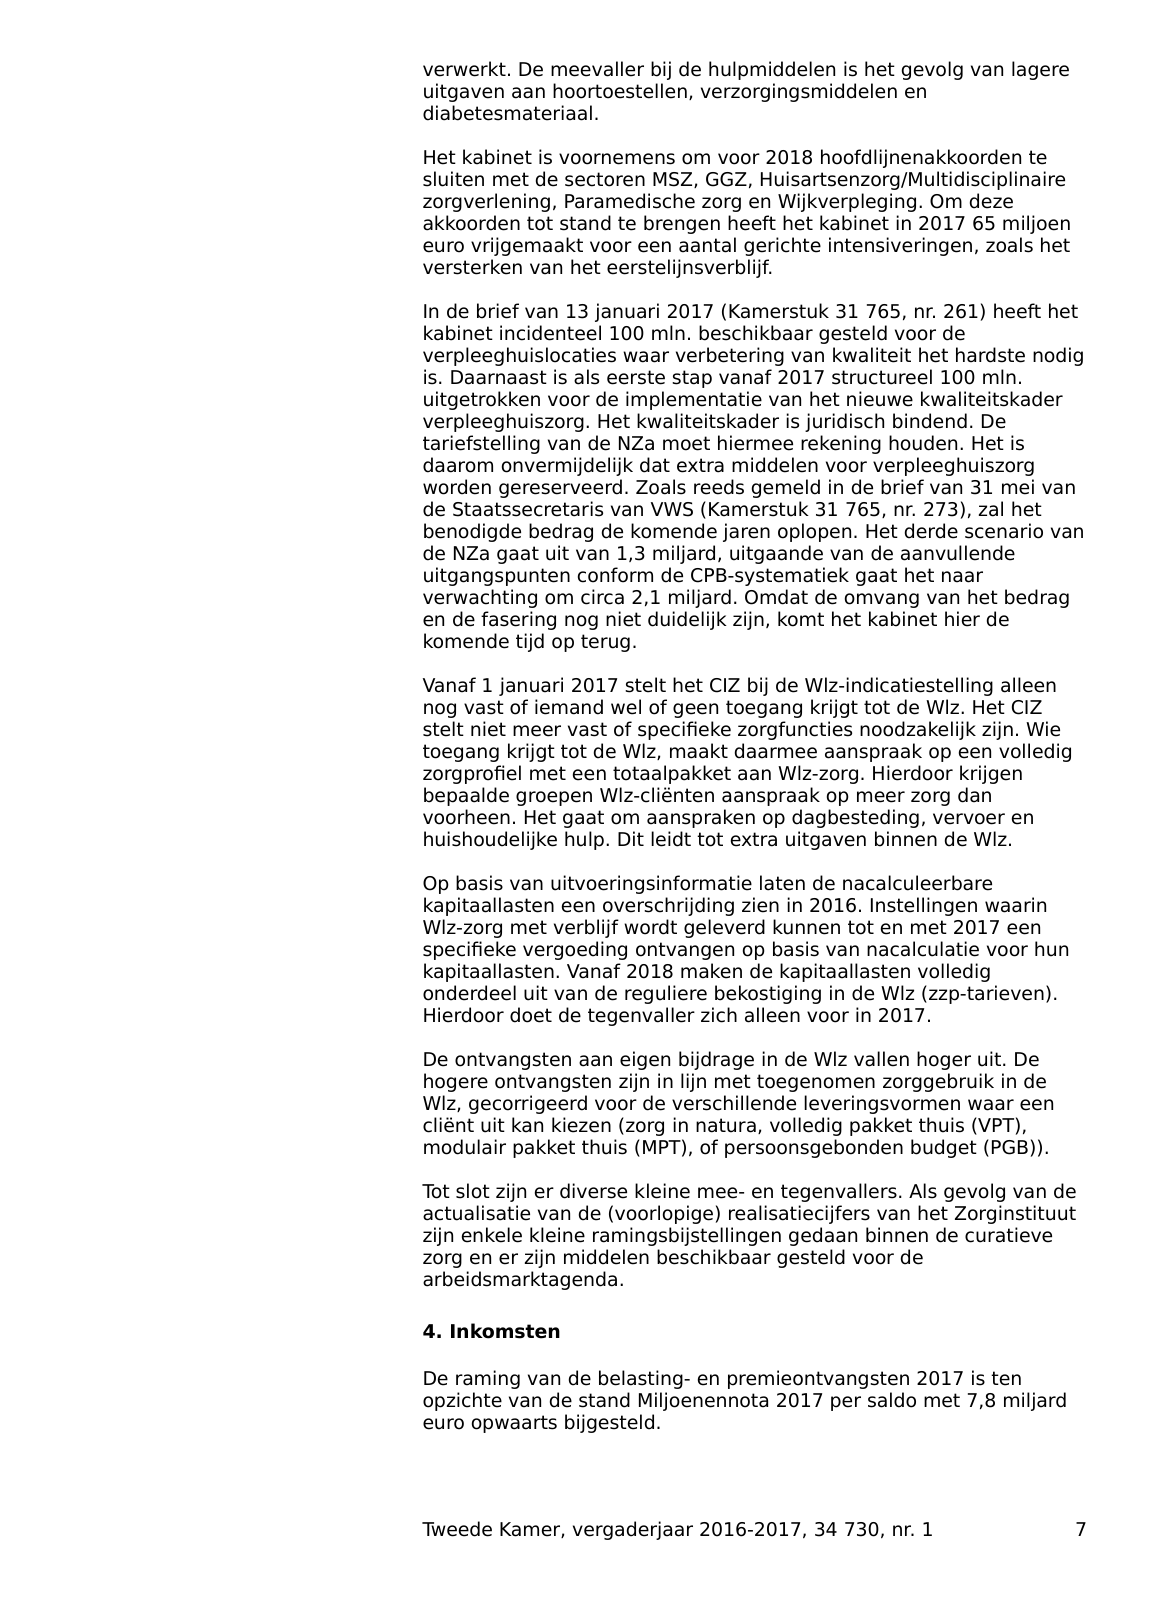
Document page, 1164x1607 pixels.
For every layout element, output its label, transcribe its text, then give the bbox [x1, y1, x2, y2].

text Tot slot zijn er diverse kleine mee- en tegenvallers. Als gevolg van de actualisatie van de (voorlopige) realisatiecijfers van het Zorginstituut zijn enkele kleine ramingsbijstellingen gedaan binnen de curatieve zorg en er zijn middelen beschikbaar gesteld voor de arbeidsmarktagenda. [422, 1181, 1087, 1291]
text De ontvangsten aan eigen bijdrage in de Wlz vallen hoger uit. De hogere ontvangsten zijn in lijn met toegenomen zorggebruik in de Wlz, gecorrigeerd voor de verschillende leveringsvormen waar een cliënt uit kan kiezen (zorg in natura, volledig pakket thuis (VPT), modulair pakket thuis (MPT), of persoonsgebonden budget (PGB)). [422, 1049, 1087, 1159]
text In de brief van 13 januari 2017 (Kamerstuk 31 765, nr. 261) heeft het kabinet incidenteel 100 mln. beschikbaar gesteld voor de verpleeghuislocaties waar verbetering van kwaliteit het hardste nodig is. Daarnaast is als eerste stap vanaf 2017 structureel 100 mln. uitgetrokken voor de implementatie van het nieuwe kwaliteitskader verpleeghuiszorg. Het kwaliteitskader is juridisch bindend. De tariefstelling van de NZa moet hiermee rekening houden. Het is daarom onvermijdelijk dat extra middelen voor verpleeghuiszorg worden gereserveerd. Zoals reeds gemeld in de brief van 31 mei van de Staatssecretaris van VWS (Kamerstuk 31 765, nr. 273), zal het benodigde bedrag de komende jaren oplopen. Het derde scenario van de NZa gaat uit van 1,3 miljard, uitgaande van de aanvullende uitgangspunten conform de CPB-systematiek gaat het naar verwachting om circa 2,1 miljard. Omdat de omvang van het bedrag en de fasering nog niet duidelijk zijn, komt het kabinet hier de komende tijd op terug. [422, 301, 1087, 653]
text Vanaf 1 januari 2017 stelt het CIZ bij de Wlz-indicatiestelling alleen nog vast of iemand wel of geen toegang krijgt tot de Wlz. Het CIZ stelt niet meer vast of specifieke zorgfuncties noodzakelijk zijn. Wie toegang krijgt tot de Wlz, maakt daarmee aanspraak op een volledig zorgprofiel met een totaalpakket aan Wlz-zorg. Hierdoor krijgen bepaalde groepen Wlz-cliënten aanspraak op meer zorg dan voorheen. Het gaat om aanspraken op dagbesteding, vervoer en huishoudelijke hulp. Dit leidt tot extra uitgaven binnen de Wlz. [422, 675, 1087, 851]
subtitle 4. Inkomsten [422, 1321, 1087, 1343]
text Op basis van uitvoeringsinformatie laten de nacalculeerbare kapitaallasten een overschrijding zien in 2016. Instellingen waarin Wlz-zorg met verblijf wordt geleverd kunnen tot en met 2017 een specifieke vergoeding ontvangen op basis van nacalculatie voor hun kapitaallasten. Vanaf 2018 maken de kapitaallasten volledig onderdeel uit van de reguliere bekostiging in de Wlz (zzp-tarieven). Hierdoor doet de tegenvaller zich alleen voor in 2017. [422, 873, 1087, 1027]
text verwerkt. De meevaller bij de hulpmiddelen is het gevolg van lagere uitgaven aan hoortoestellen, verzorgingsmiddelen en diabetesmateriaal. [422, 59, 1087, 125]
text Het kabinet is voornemens om voor 2018 hoofdlijnenakkoorden te sluiten met de sectoren MSZ, GGZ, Huisartsenzorg/Multidisciplinaire zorgverlening, Paramedische zorg en Wijkverpleging. Om deze akkoorden tot stand te brengen heeft het kabinet in 2017 65 miljoen euro vrijgemaakt voor een aantal gerichte intensiveringen, zoals het versterken van het eerstelijnsverblijf. [422, 147, 1087, 279]
text De raming van de belasting- en premieontvangsten 2017 is ten opzichte van de stand Miljoenennota 2017 per saldo met 7,8 miljard euro opwaarts bijgesteld. [422, 1368, 1087, 1434]
